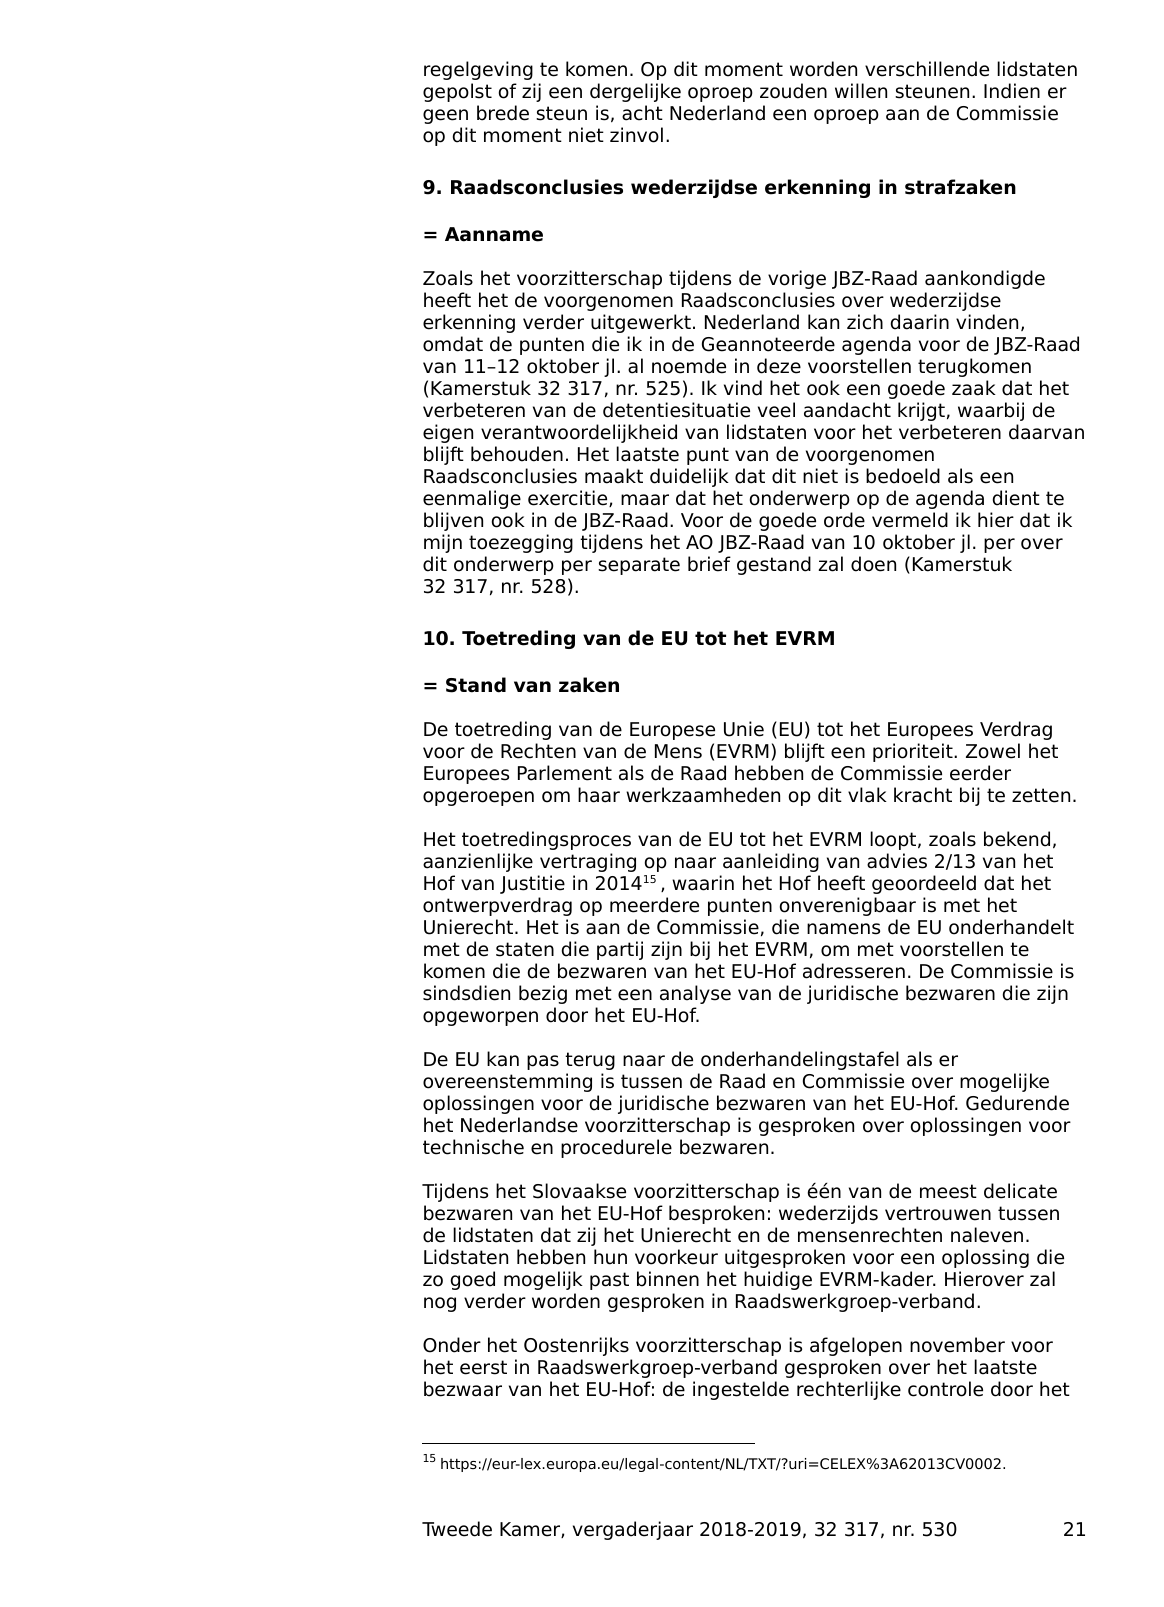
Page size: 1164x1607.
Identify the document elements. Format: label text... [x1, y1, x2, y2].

text Het toetredingsproces van de EU tot het EVRM loopt, zoals bekend, aanzienlijke vertraging op naar aanleiding van advies 2/13 van het Hof van Justitie in 2014, waarin het Hof heeft geoordeeld dat het ontwerpverdrag op meerdere punten onverenigbaar is met het Unierecht. Het is aan de Commissie, die namens de EU onderhandelt met de staten die partij zijn bij het EVRM, om met voorstellen te komen die de bezwaren van het EU-Hof adresseren. De Commissie is sindsdien bezig met een analyse van de juridische bezwaren die zijn opgeworpen door het EU-Hof. [422, 829, 1087, 1027]
text = Stand van zaken [422, 675, 1087, 697]
text regelgeving te komen. Op dit moment worden verschillende lidstaten gepolst of zij een dergelijke oproep zouden willen steunen. Indien er geen brede steun is, acht Nederland een oproep aan de Commissie op dit moment niet zinvol. [422, 59, 1087, 147]
subtitle 10. Toetreding van de EU tot het EVRM [422, 628, 1087, 650]
text = Aanname [422, 224, 1087, 246]
text De EU kan pas terug naar de onderhandelingstafel als er overeenstemming is tussen de Raad en Commissie over mogelijke oplossingen voor de juridische bezwaren van het EU-Hof. Gedurende het Nederlandse voorzitterschap is gesproken over oplossingen voor technische en procedurele bezwaren. [422, 1049, 1087, 1159]
text Tijdens het Slovaakse voorzitterschap is één van de meest delicate bezwaren van het EU-Hof besproken: wederzijds vertrouwen tussen de lidstaten dat zij het Unierecht en de mensenrechten naleven. Lidstaten hebben hun voorkeur uitgesproken voor een oplossing die zo goed mogelijk past binnen het huidige EVRM-kader. Hierover zal nog verder worden gesproken in Raadswerkgroep-verband. [422, 1181, 1087, 1313]
text https://eur-lex.europa.eu/legal-content/NL/TXT/?uri=CELEX%3A62013CV0002. [422, 1452, 1087, 1474]
text Onder het Oostenrijks voorzitterschap is afgelopen november voor het eerst in Raadswerkgroep-verband gesproken over het laatste bezwaar van het EU-Hof: de ingestelde rechterlijke controle door het [422, 1335, 1087, 1401]
text Zoals het voorzitterschap tijdens de vorige JBZ-Raad aankondigde heeft het de voorgenomen Raadsconclusies over wederzijdse erkenning verder uitgewerkt. Nederland kan zich daarin vinden, omdat de punten die ik in de Geannoteerde agenda voor de JBZ-Raad van 11–12 oktober jl. al noemde in deze voorstellen terugkomen (Kamerstuk 32 317, nr. 525). Ik vind het ook een goede zaak dat het verbeteren van de detentiesituatie veel aandacht krijgt, waarbij de eigen verantwoordelijkheid van lidstaten voor het verbeteren daarvan blijft behouden. Het laatste punt van de voorgenomen Raadsconclusies maakt duidelijk dat dit niet is bedoeld als een eenmalige exercitie, maar dat het onderwerp op de agenda dient te blijven ook in de JBZ-Raad. Voor de goede orde vermeld ik hier dat ik mijn toezegging tijdens het AO JBZ-Raad van 10 oktober jl. per over dit onderwerp per separate brief gestand zal doen (Kamerstuk 32 317, nr. 528). [422, 268, 1087, 598]
subtitle 9. Raadsconclusies wederzijdse erkenning in strafzaken [422, 177, 1087, 199]
text De toetreding van de Europese Unie (EU) tot het Europees Verdrag voor de Rechten van de Mens (EVRM) blijft een prioriteit. Zowel het Europees Parlement als de Raad hebben de Commissie eerder opgeroepen om haar werkzaamheden op dit vlak kracht bij te zetten. [422, 719, 1087, 807]
